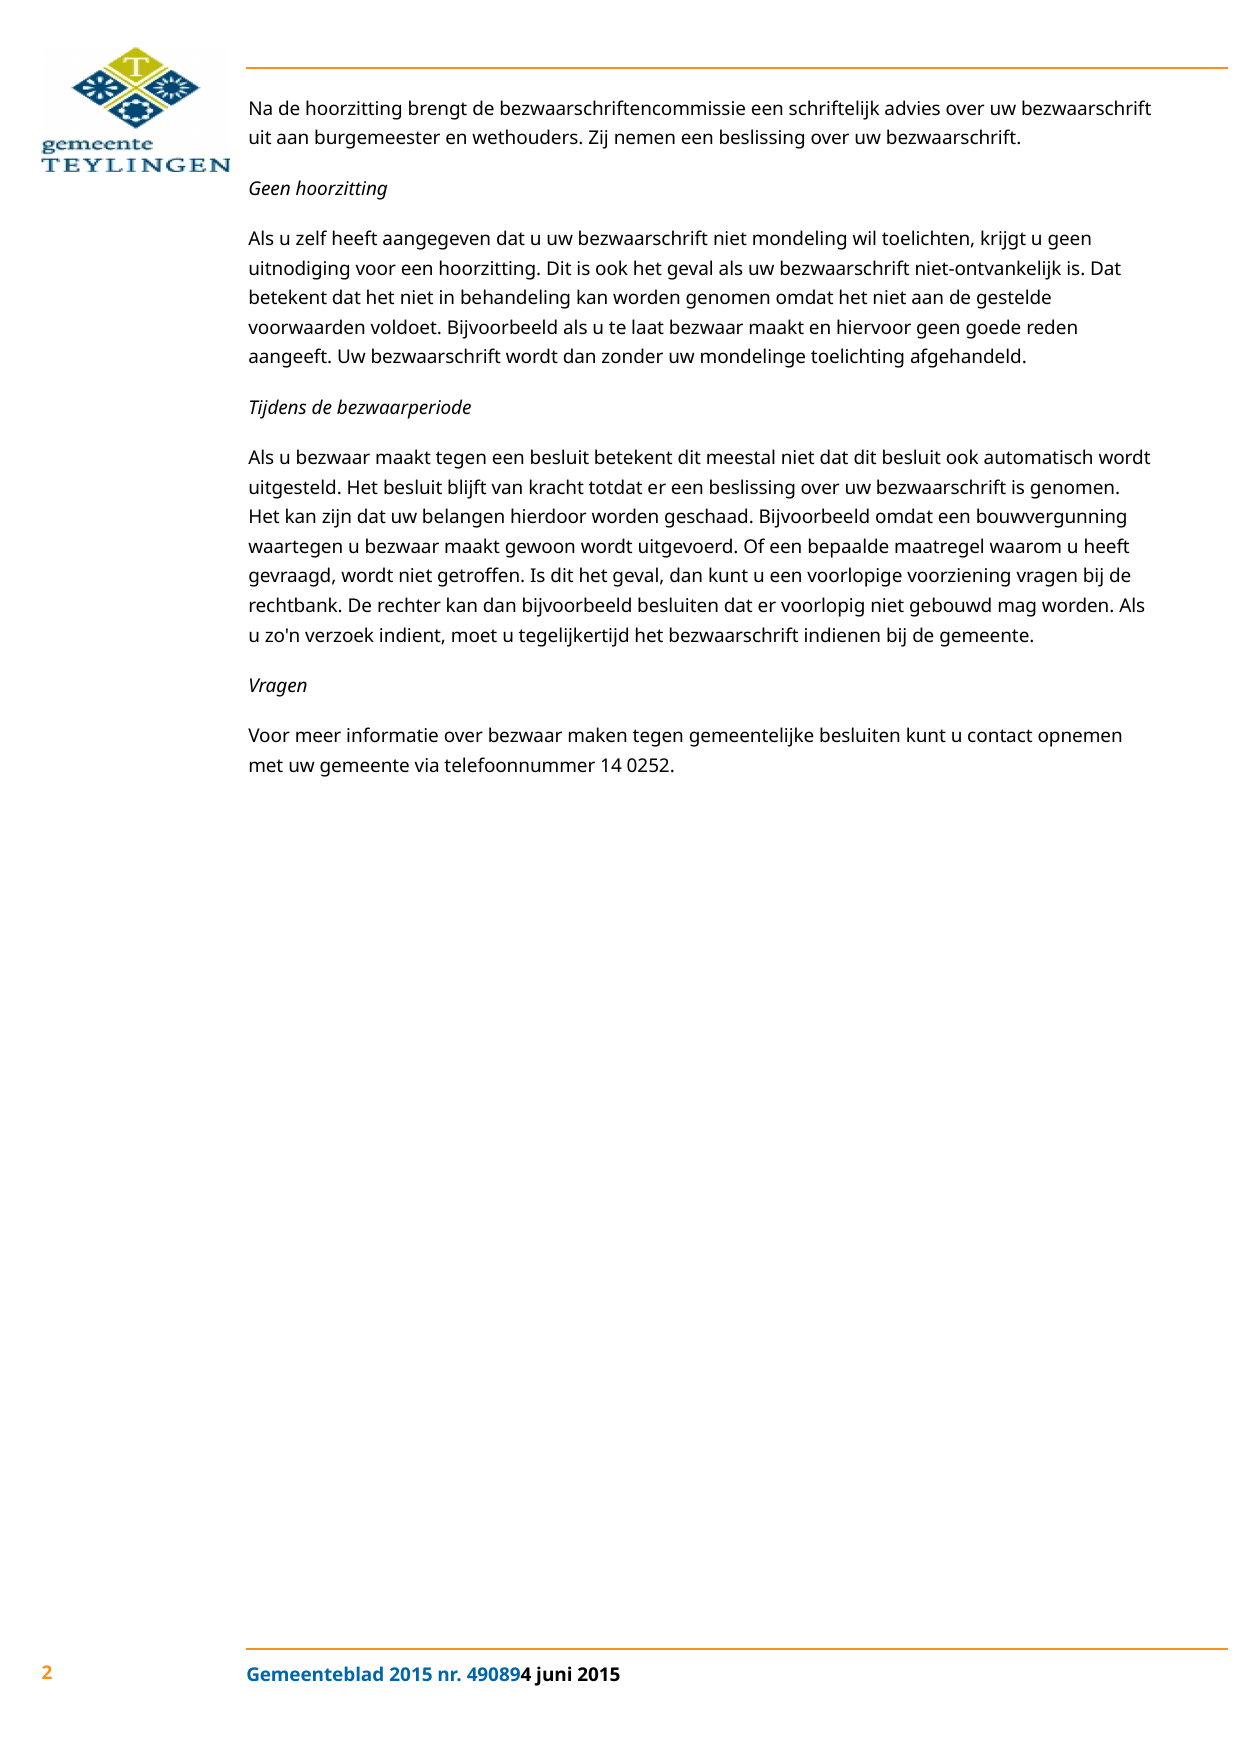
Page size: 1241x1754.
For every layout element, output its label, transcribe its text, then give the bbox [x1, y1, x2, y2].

picture [41, 47, 231, 172]
text Vragen [248, 672, 1152, 698]
text Als u bezwaar maakt tegen een besluit betekent dit meestal niet dat dit besluit ook automatisch wordt uitgesteld. Het besluit blijft van kracht totdat er een beslissing over uw bezwaarschrift is genomen. Het kan zijn dat uw belangen hierdoor worden geschaad. Bijvoorbeeld omdat een bouwvergunning waartegen u bezwaar maakt gewoon wordt uitgevoerd. Of een bepaalde maatregel waarom u heeft gevraagd, wordt niet getroffen. Is dit het geval, dan kunt u een voorlopige voorziening vragen bij de rechtbank. De rechter kan dan bijvoorbeeld besluiten dat er voorlopig niet gebouwd mag worden. Als u zo'n verzoek indient, moet u tegelijkertijd het bezwaarschrift indienen bij de gemeente. [248, 444, 1152, 648]
text Voor meer informatie over bezwaar maken tegen gemeentelijke besluiten kunt u contact opnemen met uw gemeente via telefoonnummer 14 0252. [248, 723, 1152, 778]
text Als u zelf heeft aangegeven dat u uw bezwaarschrift niet mondeling wil toelichten, krijgt u geen uitnodiging voor een hoorzitting. Dit is ook het geval als uw bezwaarschrift niet-ontvankelijk is. Dat betekent dat het niet in behandeling kan worden genomen omdat het niet aan de gestelde voorwaarden voldoet. Bijvoorbeeld als u te laat bezwaar maakt en hiervoor geen goede reden aangeeft. Uw bezwaarschrift wordt dan zonder uw mondelinge toelichting afgehandeld. [248, 225, 1152, 369]
text Geen hoorzitting [248, 175, 1152, 201]
text Na de hoorzitting brengt de bezwaarschriftencommissie een schriftelijk advies over uw bezwaarschrift uit aan burgemeester en wethouders. Zij nemen een beslissing over uw bezwaarschrift. [248, 95, 1152, 150]
text Tijdens de bezwaarperiode [248, 394, 1152, 420]
